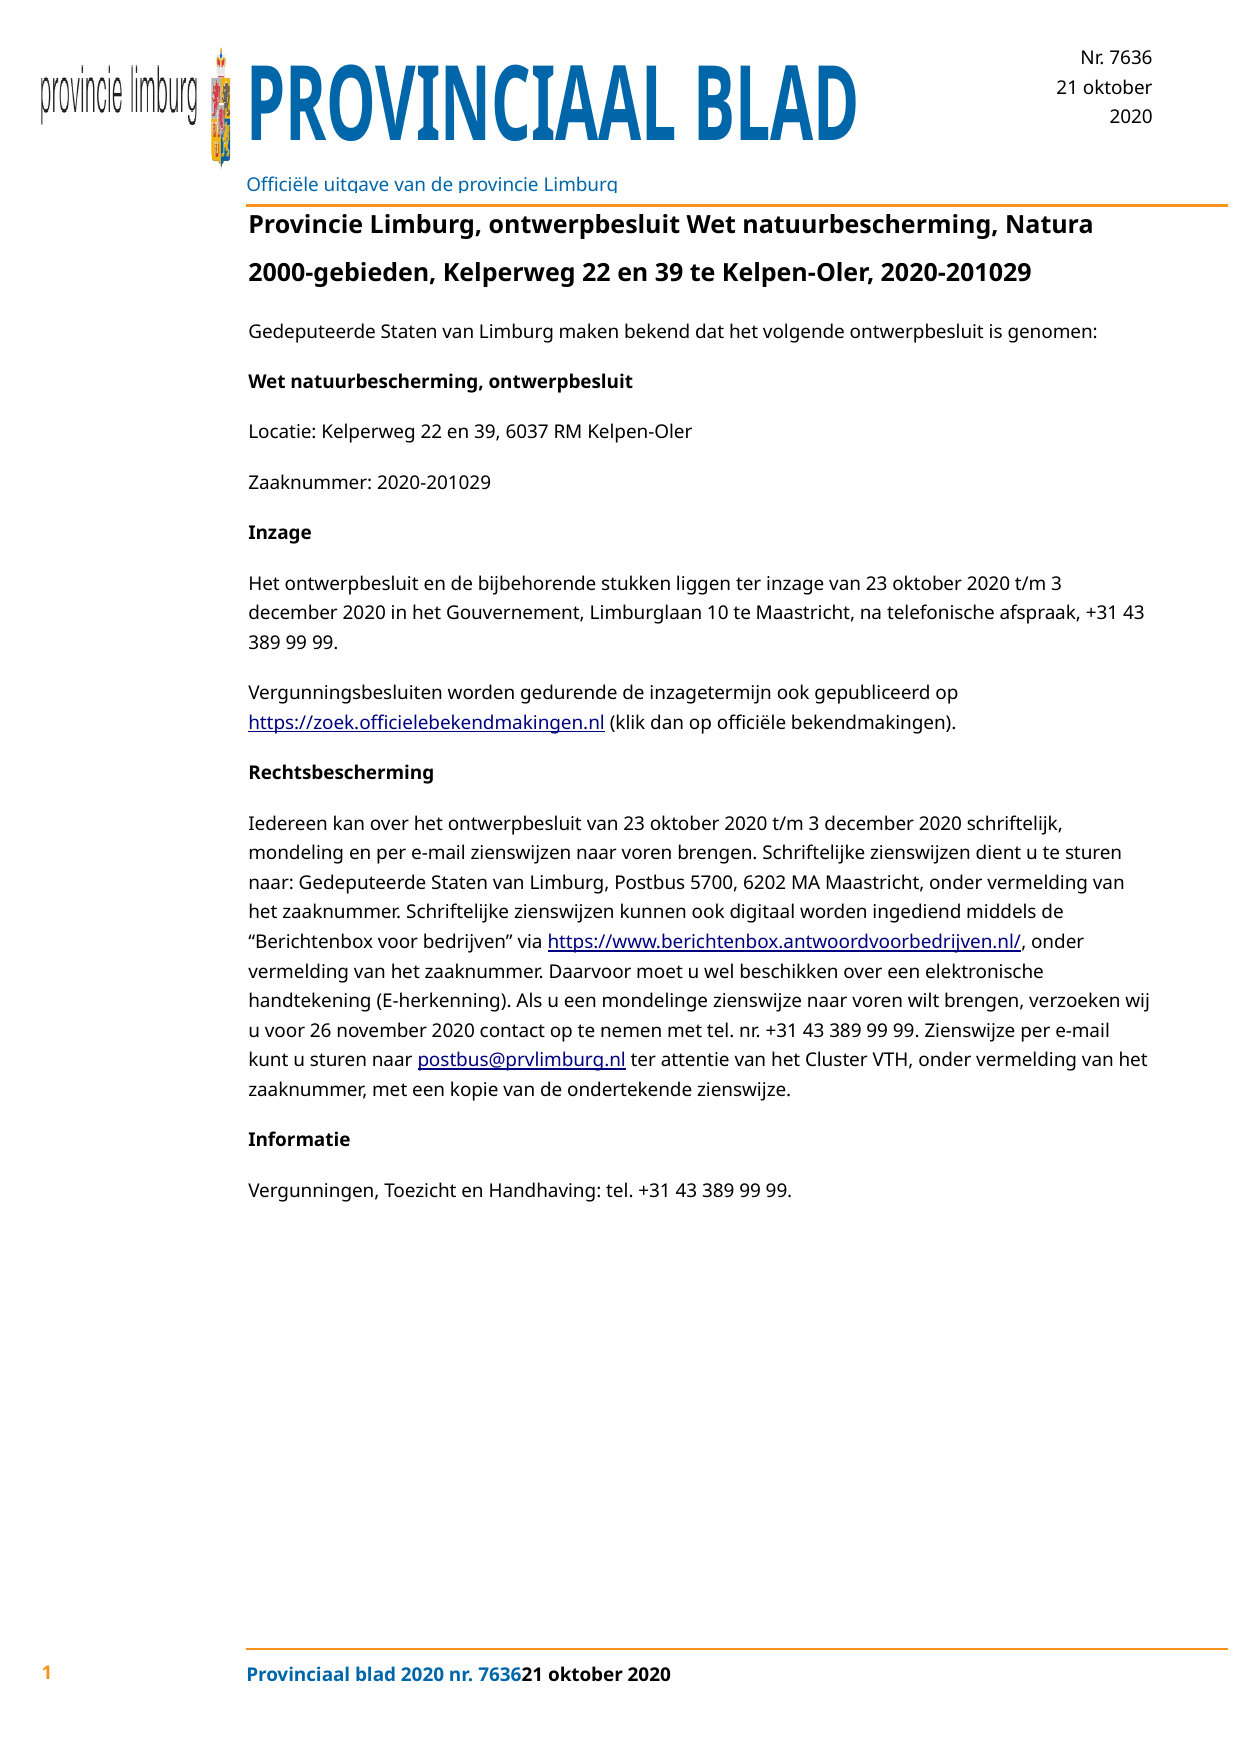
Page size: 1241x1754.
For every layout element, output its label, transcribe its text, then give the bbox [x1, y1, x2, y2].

text Het ontwerpbesluit en de bijbehorende stukken liggen ter inzage van 23 oktober 2020 t/m 3 december 2020 in het Gouvernement, Limburglaan 10 te Maastricht, na telefonische afspraak, +31 43 389 99 99. [248, 570, 1152, 655]
text Vergunningen, Toezicht en Handhaving: tel. +31 43 389 99 99. [248, 1177, 1152, 1203]
text Informatie [248, 1127, 1152, 1152]
text Wet natuurbescherming, ontwerpbesluit [248, 368, 1152, 394]
text Zaaknummer: 2020-201029 [248, 469, 1152, 495]
text Rechtsbescherming [248, 759, 1152, 785]
text Inzage [248, 519, 1152, 545]
text Locatie: Kelperweg 22 en 39, 6037 RM Kelpen-Oler [248, 419, 1152, 444]
picture [41, 47, 231, 172]
text Iedereen kan over het ontwerpbesluit van 23 oktober 2020 t/m 3 december 2020 schriftelijk, mondeling en per e-mail zienswijzen naar voren brengen. Schriftelijke zienswijzen dient u te sturen naar: Gedeputeerde Staten van Limburg, Postbus 5700, 6202 MA Maastricht, onder vermelding van het zaaknummer. Schriftelijke zienswijzen kunnen ook digitaal worden ingediend middels de “Berichtenbox voor bedrijven” via https://www.berichtenbox.antwoordvoorbedrijven.nl/, onder vermelding van het zaaknummer. Daarvoor moet u wel beschikken over een elektronische handtekening (E-herkenning). Als u een mondelinge zienswijze naar voren wilt brengen, verzoeken wij u voor 26 november 2020 contact op te nemen met tel. nr. +31 43 389 99 99. Zienswijze per e-mail kunt u sturen naar postbus@prvlimburg.nl ter attentie van het Cluster VTH, onder vermelding van het zaaknummer, met een kopie van de ondertekende zienswijze. [248, 810, 1152, 1102]
text Provincie Limburg, ontwerpbesluit Wet natuurbescherming, Natura 2000-gebieden, Kelperweg 22 en 39 te Kelpen-Oler, 2020-201029 [248, 207, 1152, 288]
text Gedeputeerde Staten van Limburg maken bekend dat het volgende ontwerpbesluit is genomen: [248, 318, 1152, 344]
text Vergunningsbesluiten worden gedurende de inzagetermijn ook gepubliceerd op https://zoek.officielebekendmakingen.nl (klik dan op officiële bekendmakingen). [248, 679, 1152, 735]
